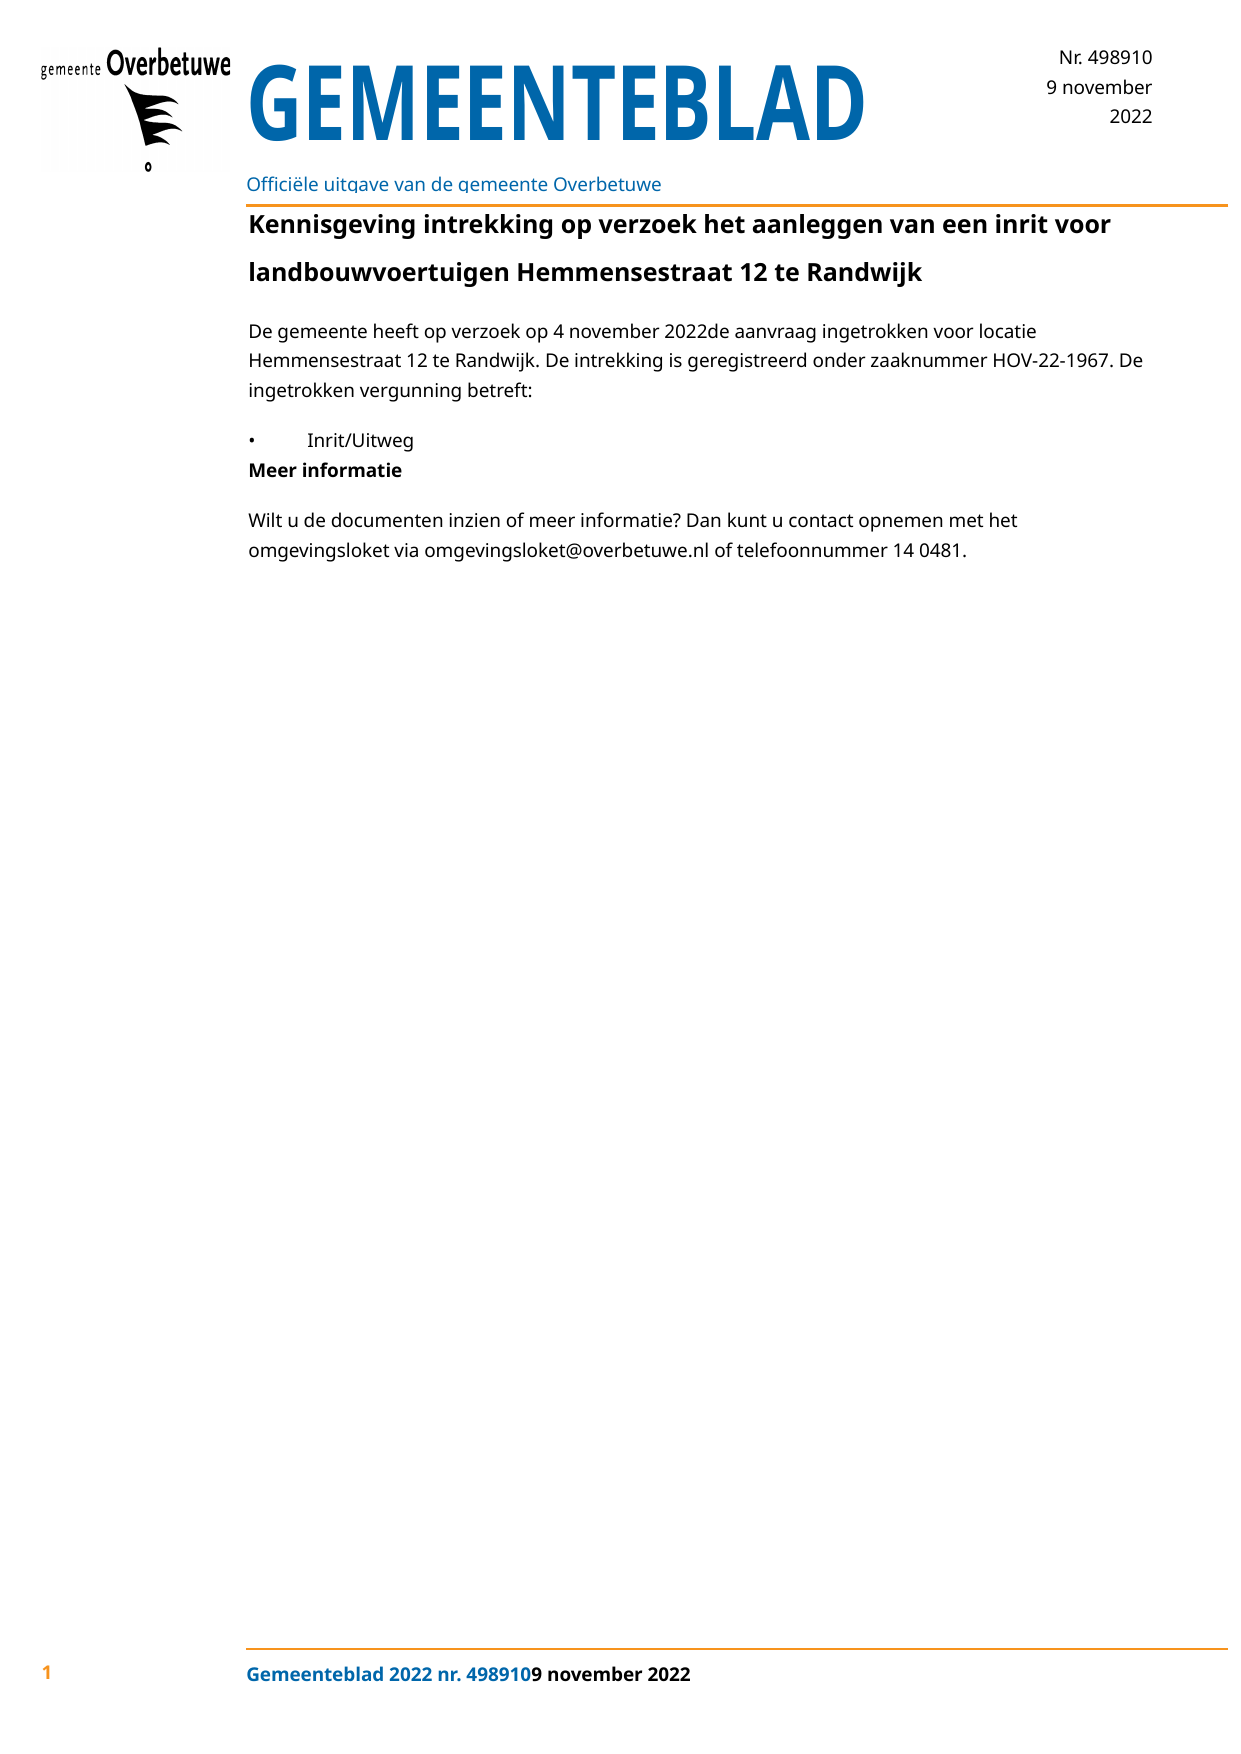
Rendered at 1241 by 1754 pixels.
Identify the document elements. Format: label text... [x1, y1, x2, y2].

picture [41, 47, 231, 172]
text Meer informatie [248, 457, 1152, 483]
list Inrit/Uitweg [248, 427, 1152, 453]
text Wilt u de documenten inzien of meer informatie? Dan kunt u contact opnemen met het omgevingsloket via omgevingsloket@overbetuwe.nl of telefoonnummer 14 0481. [248, 507, 1152, 563]
text De gemeente heeft op verzoek op 4 november 2022de aanvraag ingetrokken voor locatie Hemmensestraat 12 te Randwijk. De intrekking is geregistreerd onder zaaknummer HOV-22-1967. De ingetrokken vergunning betreft: [248, 318, 1152, 403]
text Kennisgeving intrekking op verzoek het aanleggen van een inrit voor landbouwvoertuigen Hemmensestraat 12 te Randwijk [248, 207, 1152, 288]
